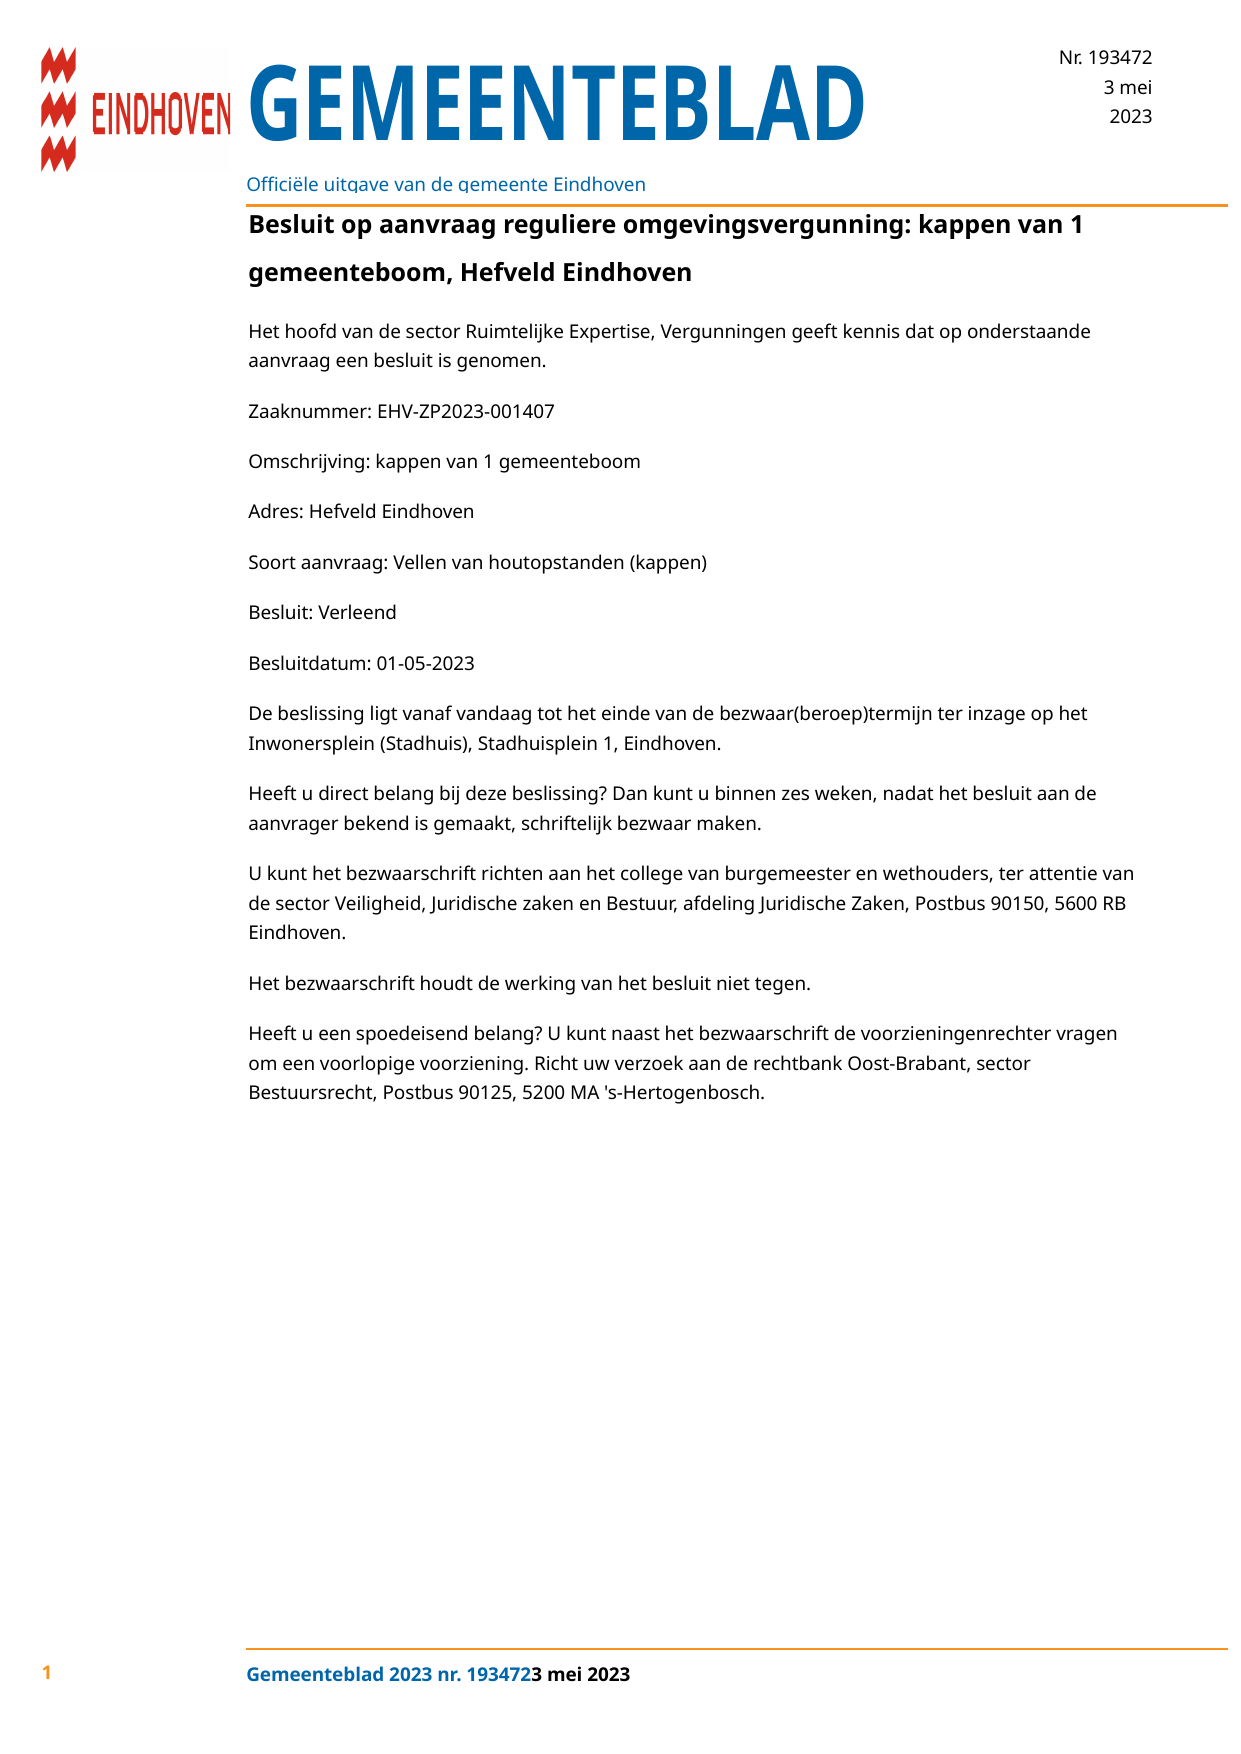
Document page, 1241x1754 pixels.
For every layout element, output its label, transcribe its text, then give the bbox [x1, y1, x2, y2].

text Heeft u direct belang bij deze beslissing? Dan kunt u binnen zes weken, nadat het besluit aan de aanvrager bekend is gemaakt, schriftelijk bezwaar maken. [248, 780, 1152, 836]
text U kunt het bezwaarschrift richten aan het college van burgemeester en wethouders, ter attentie van de sector Veiligheid, Juridische zaken en Bestuur, afdeling Juridische Zaken, Postbus 90150, 5600 RB Eindhoven. [248, 860, 1152, 945]
text De beslissing ligt vanaf vandaag tot het einde van de bezwaar(beroep)termijn ter inzage op het Inwonersplein (Stadhuis), Stadhuisplein 1, Eindhoven. [248, 700, 1152, 756]
text Het hoofd van de sector Ruimtelijke Expertise, Vergunningen geeft kennis dat op onderstaande aanvraag een besluit is genomen. [248, 318, 1152, 373]
text Soort aanvraag: Vellen van houtopstanden (kappen) [248, 549, 1152, 575]
picture [41, 47, 231, 172]
text Het bezwaarschrift houdt de werking van het besluit niet tegen. [248, 970, 1152, 996]
text Besluitdatum: 01-05-2023 [248, 650, 1152, 676]
text Heeft u een spoedeisend belang? U kunt naast het bezwaarschrift de voorzieningenrechter vragen om een voorlopige voorziening. Richt uw verzoek aan de rechtbank Oost-Brabant, sector Bestuursrecht, Postbus 90125, 5200 MA 's-Hertogenbosch. [248, 1020, 1152, 1105]
text Adres: Hefveld Eindhoven [248, 499, 1152, 524]
text Omschrijving: kappen van 1 gemeenteboom [248, 448, 1152, 474]
text Besluit op aanvraag reguliere omgevingsvergunning: kappen van 1 gemeenteboom, Hefveld Eindhoven [248, 207, 1152, 288]
text Zaaknummer: EHV-ZP2023-001407 [248, 398, 1152, 424]
text Besluit: Verleend [248, 599, 1152, 625]
